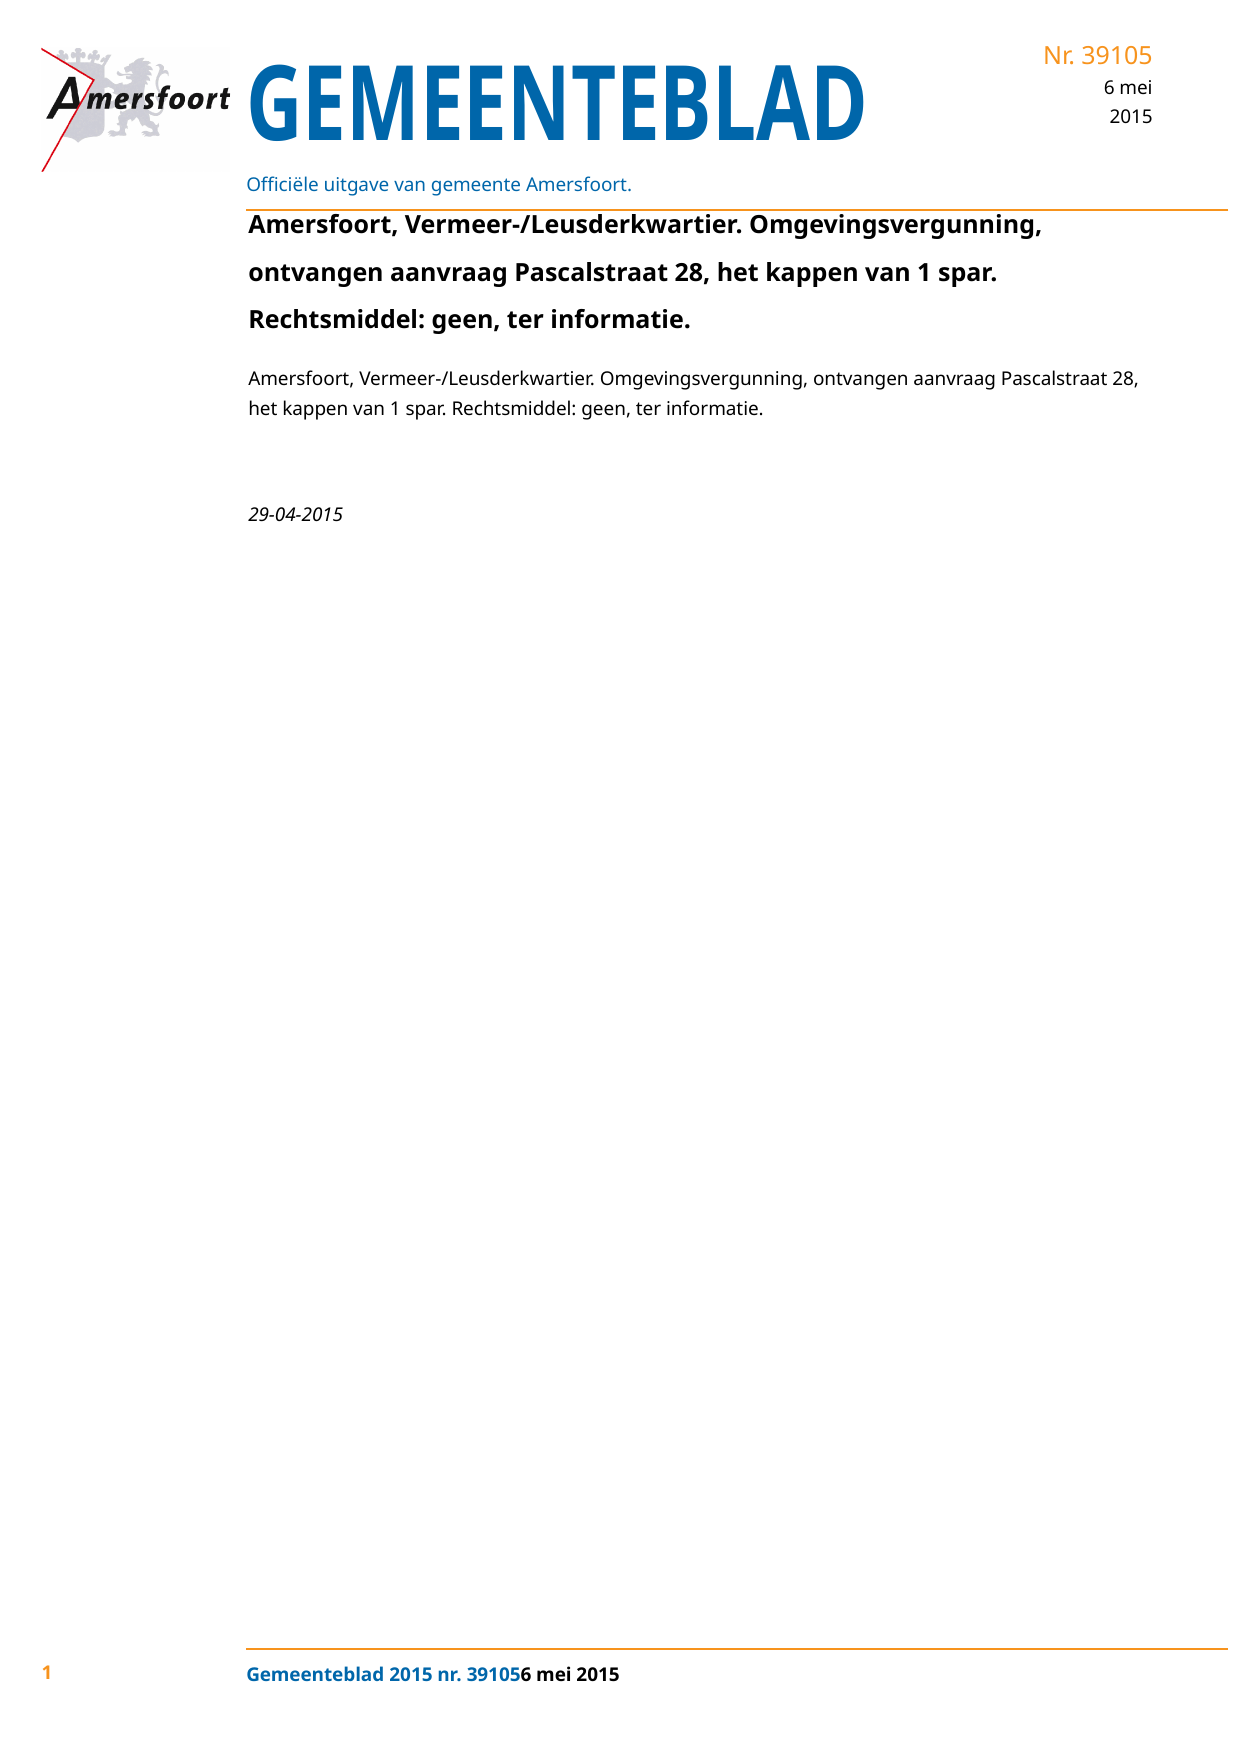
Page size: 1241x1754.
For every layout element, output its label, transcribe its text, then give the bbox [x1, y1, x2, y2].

picture [41, 47, 231, 172]
text Amersfoort, Vermeer-/Leusderkwartier. Omgevingsvergunning, ontvangen aanvraag Pascalstraat 28, het kappen van 1 spar. Rechtsmiddel: geen, ter informatie. [248, 211, 1152, 336]
text 29-04-2015 [248, 501, 1152, 527]
text Amersfoort, Vermeer-/Leusderkwartier. Omgevingsvergunning, ontvangen aanvraag Pascalstraat 28, het kappen van 1 spar. Rechtsmiddel: geen, ter informatie. [248, 366, 1152, 421]
